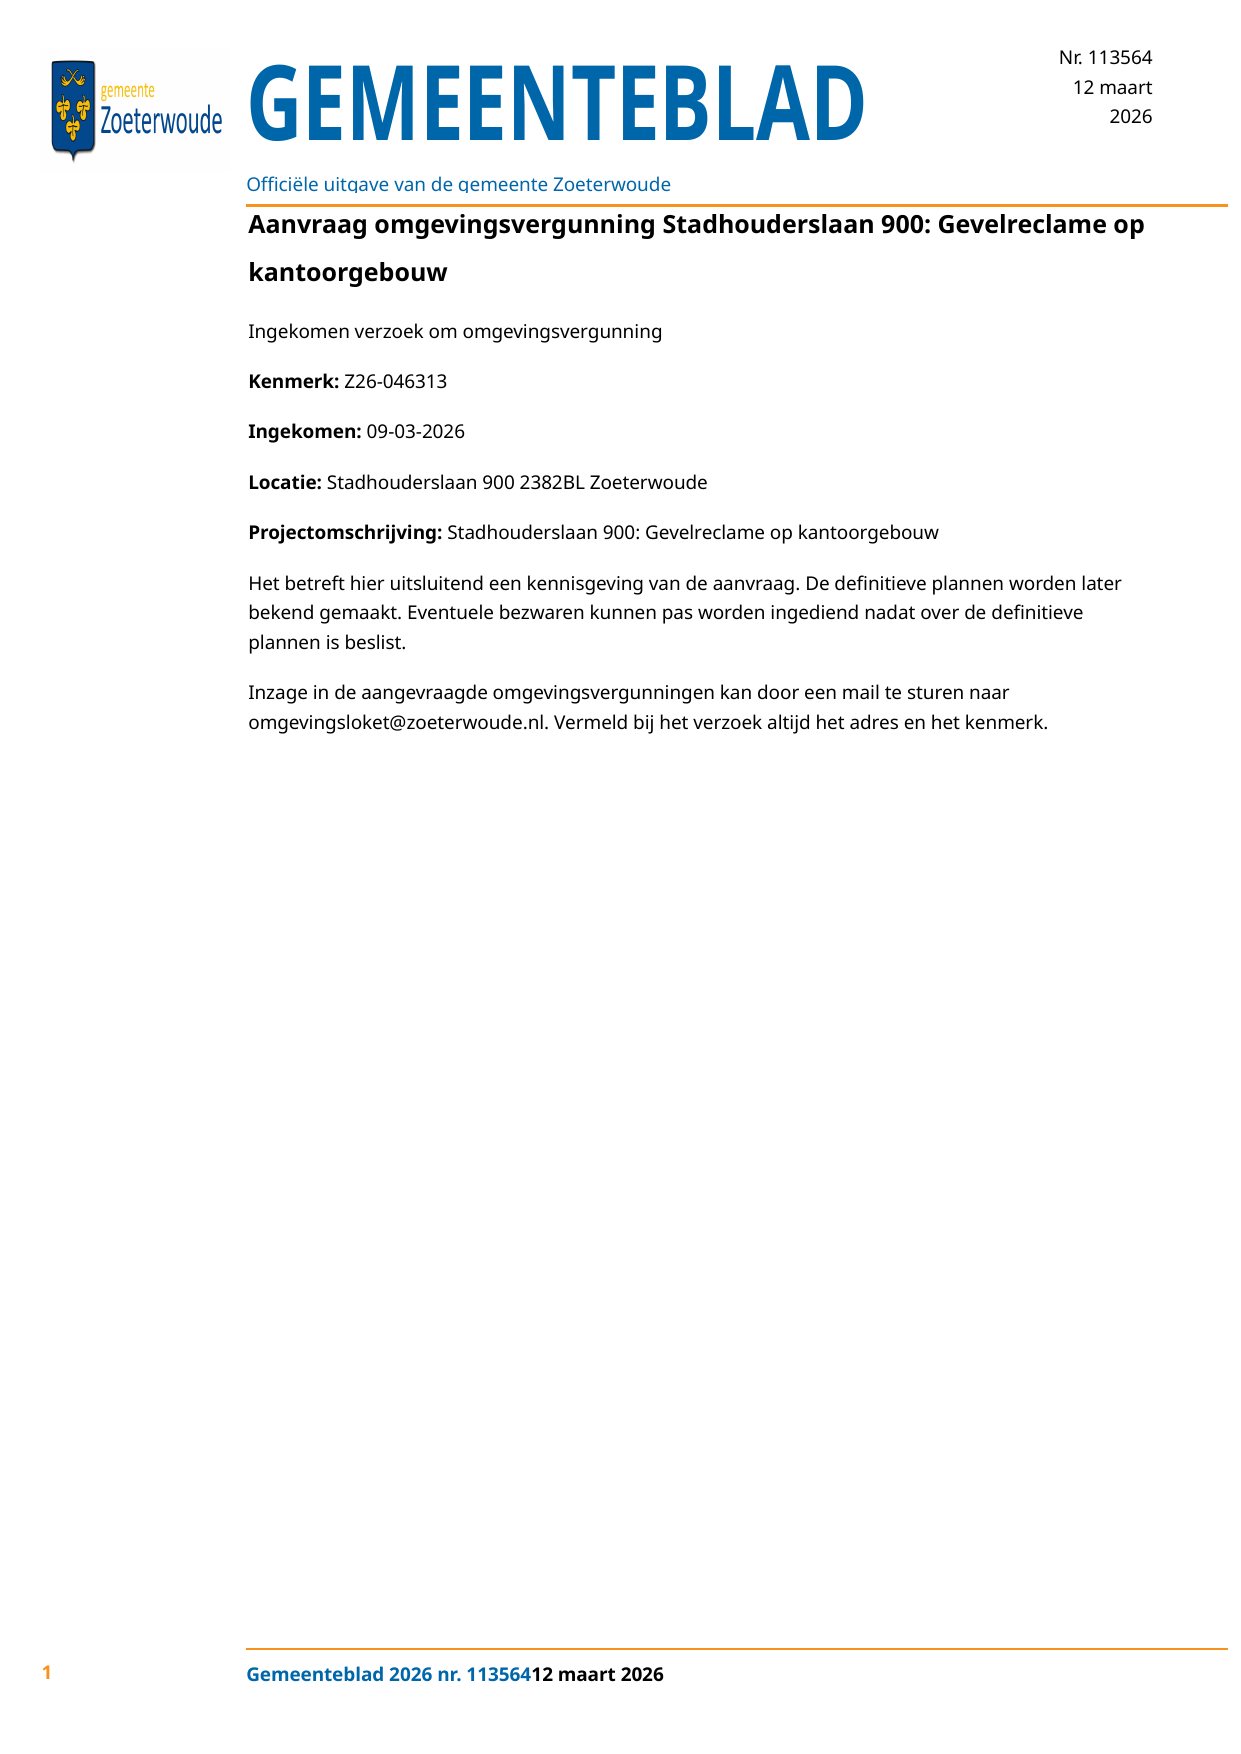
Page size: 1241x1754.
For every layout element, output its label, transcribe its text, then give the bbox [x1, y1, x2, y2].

text Inzage in de aangevraagde omgevingsvergunningen kan door een mail te sturen naar omgevingsloket@zoeterwoude.nl. Vermeld bij het verzoek altijd het adres en het kenmerk. [248, 679, 1152, 735]
text Kenmerk: Z26-046313 [248, 368, 1152, 394]
text Ingekomen verzoek om omgevingsvergunning [248, 318, 1152, 344]
text Projectomschrijving: Stadhouderslaan 900: Gevelreclame op kantoorgebouw [248, 519, 1152, 545]
text Het betreft hier uitsluitend een kennisgeving van de aanvraag. De definitieve plannen worden later bekend gemaakt. Eventuele bezwaren kunnen pas worden ingediend nadat over de definitieve plannen is beslist. [248, 570, 1152, 655]
text Aanvraag omgevingsvergunning Stadhouderslaan 900: Gevelreclame op kantoorgebouw [248, 207, 1152, 288]
picture [41, 47, 231, 172]
text Ingekomen: 09-03-2026 [248, 419, 1152, 444]
text Locatie: Stadhouderslaan 900 2382BL Zoeterwoude [248, 469, 1152, 495]
